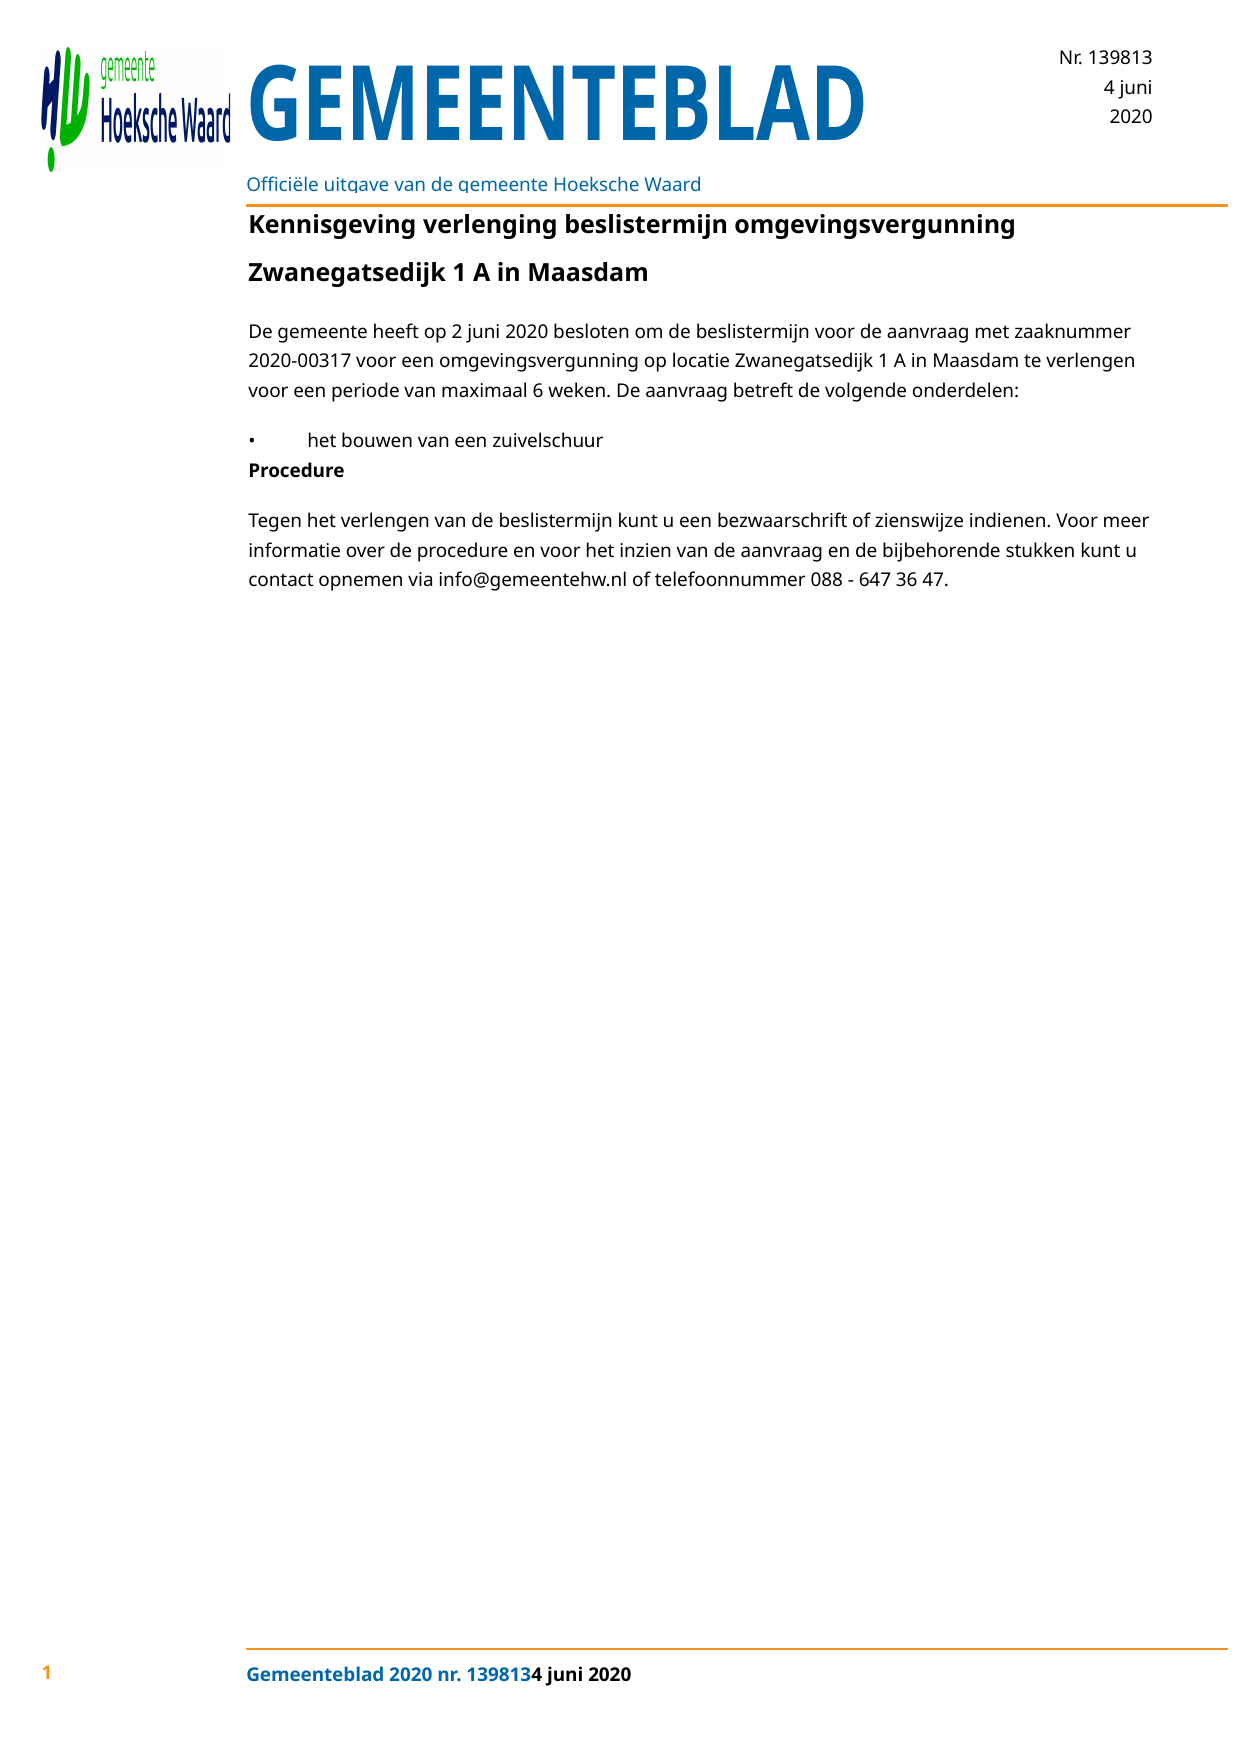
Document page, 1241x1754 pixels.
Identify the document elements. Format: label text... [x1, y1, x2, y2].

text Kennisgeving verlenging beslistermijn omgevingsvergunning Zwanegatsedijk 1 A in Maasdam [248, 207, 1152, 288]
text Procedure [248, 457, 1152, 483]
picture [41, 47, 231, 172]
text De gemeente heeft op 2 juni 2020 besloten om de beslistermijn voor de aanvraag met zaaknummer 2020-00317 voor een omgevingsvergunning op locatie Zwanegatsedijk 1 A in Maasdam te verlengen voor een periode van maximaal 6 weken. De aanvraag betreft de volgende onderdelen: [248, 318, 1152, 403]
text Tegen het verlengen van de beslistermijn kunt u een bezwaarschrift of zienswijze indienen. Voor meer informatie over de procedure en voor het inzien van de aanvraag en de bijbehorende stukken kunt u contact opnemen via info@gemeentehw.nl of telefoonnummer 088 - 647 36 47. [248, 507, 1152, 592]
list het bouwen van een zuivelschuur [248, 427, 1152, 453]
